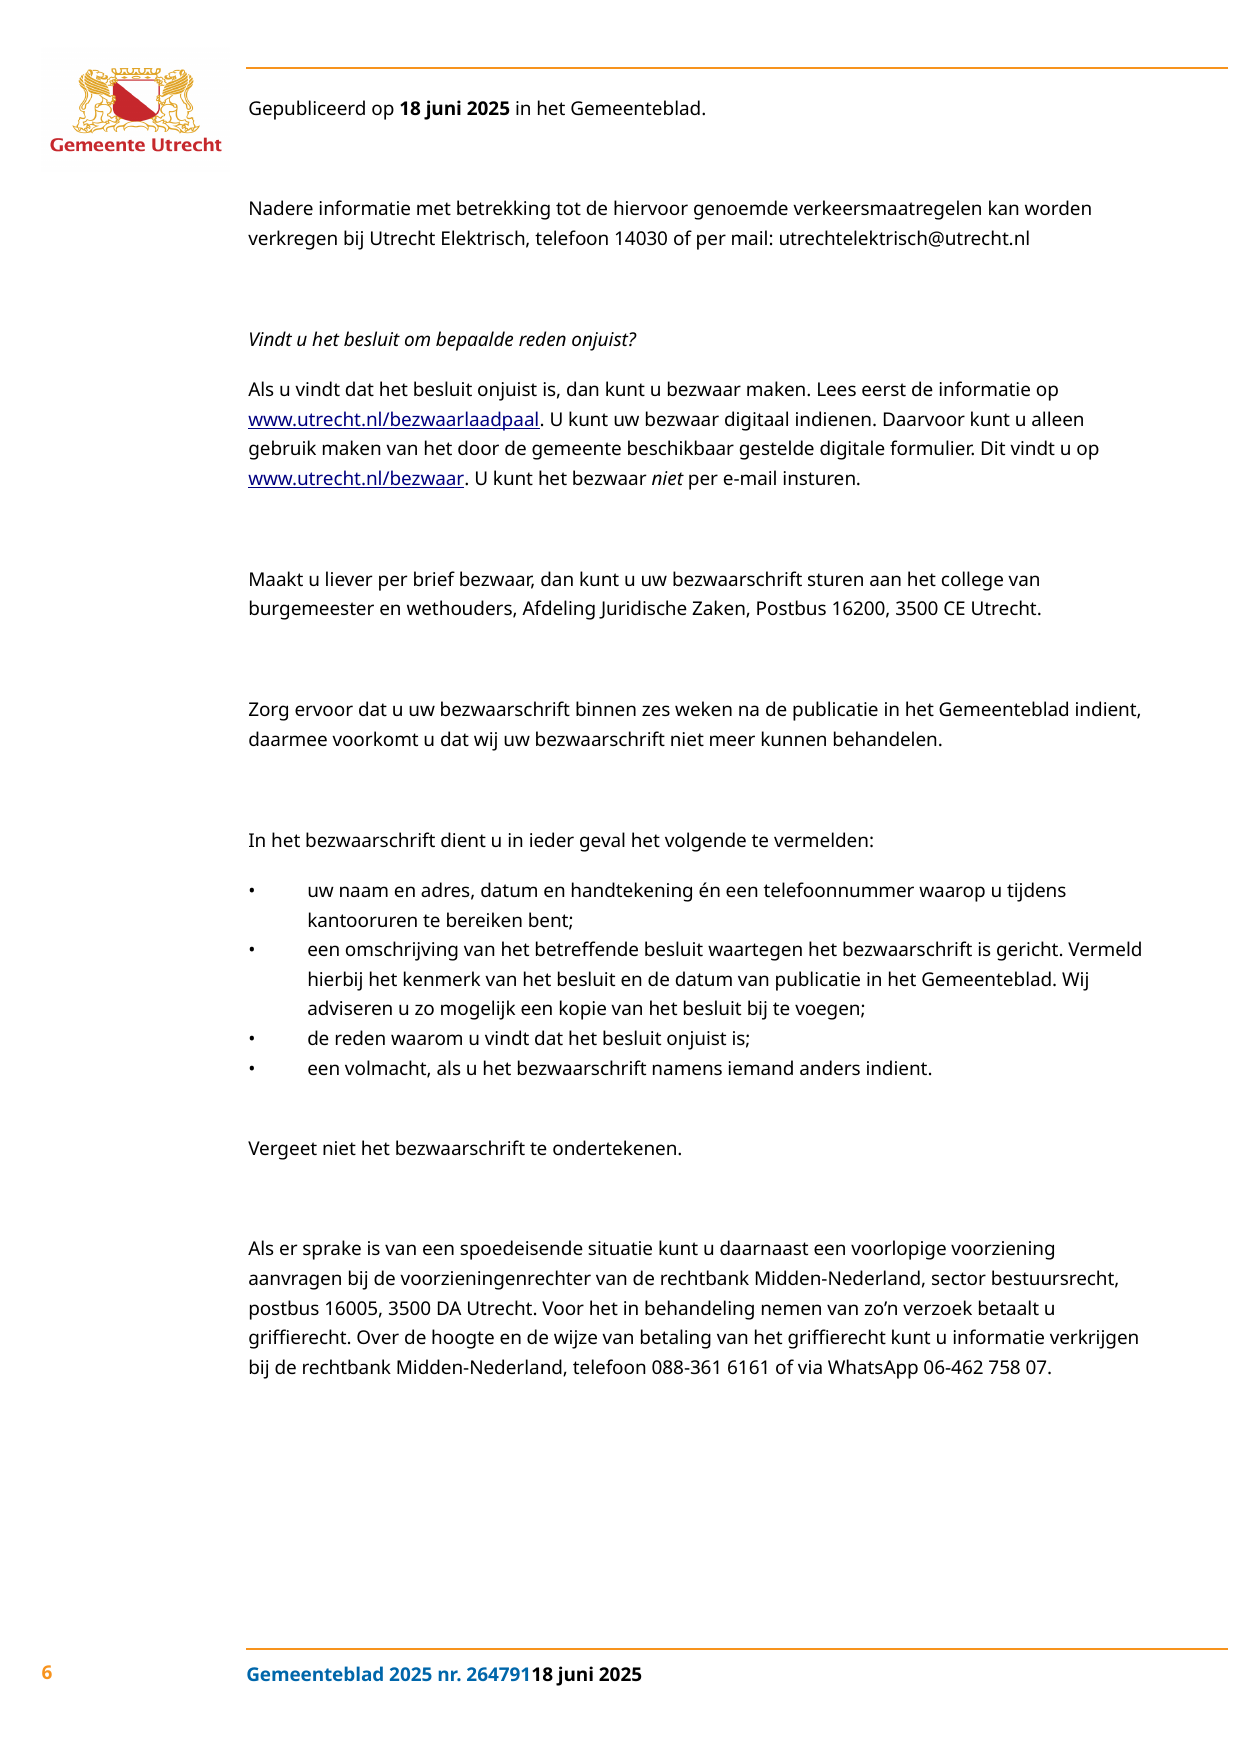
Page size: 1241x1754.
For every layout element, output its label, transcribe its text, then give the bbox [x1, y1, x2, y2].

text Gepubliceerd op 18 juni 2025 in het Gemeenteblad. [248, 95, 1152, 121]
text Zorg ervoor dat u uw bezwaarschrift binnen zes weken na de publicatie in het Gemeenteblad indient, daarmee voorkomt u dat wij uw bezwaarschrift niet meer kunnen behandelen. [248, 696, 1152, 752]
text Vindt u het besluit om bepaalde reden onjuist? [248, 326, 1152, 352]
text Maakt u liever per brief bezwaar, dan kunt u uw bezwaarschrift sturen aan het college van burgemeester en wethouders, Afdeling Juridische Zaken, Postbus 16200, 3500 CE Utrecht. [248, 566, 1152, 621]
text Vergeet niet het bezwaarschrift te ondertekenen. [248, 1135, 1152, 1161]
text In het bezwaarschrift dient u in ieder geval het volgende te vermelden: [248, 827, 1152, 853]
list uw naam en adres, datum en handtekening én een telefoonnummer waarop u tijdens kantooruren te bereiken bent; [248, 877, 1152, 933]
text Nadere informatie met betrekking tot de hiervoor genoemde verkeersmaatregelen kan worden verkregen bij Utrecht Elektrisch, telefoon 14030 of per mail: utrechtelektrisch@utrecht.nl [248, 196, 1152, 251]
list een omschrijving van het betreffende besluit waartegen het bezwaarschrift is gericht. Vermeld hierbij het kenmerk van het besluit en de datum van publicatie in het Gemeenteblad. Wij adviseren u zo mogelijk een kopie van het besluit bij te voegen; [248, 936, 1152, 1021]
text Als er sprake is van een spoedeisende situatie kunt u daarnaast een voorlopige voorziening aanvragen bij de voorzieningenrechter van de rechtbank Midden-Nederland, sector bestuursrecht, postbus 16005, 3500 DA Utrecht. Voor het in behandeling nemen van zo’n verzoek betaalt u griffierecht. Over de hoogte en de wijze van betaling van het griffierecht kunt u informatie verkrijgen bij de rechtbank Midden-Nederland, telefoon 088-361 6161 of via WhatsApp 06-462 758 07. [248, 1236, 1152, 1380]
list een volmacht, als u het bezwaarschrift namens iemand anders indient. [248, 1055, 1152, 1081]
list de reden waarom u vindt dat het besluit onjuist is; [248, 1025, 1152, 1051]
picture [41, 47, 231, 172]
text Als u vindt dat het besluit onjuist is, dan kunt u bezwaar maken. Lees eerst de informatie op www.utrecht.nl/bezwaarlaadpaal. U kunt uw bezwaar digitaal indienen. Daarvoor kunt u alleen gebruik maken van het door de gemeente beschikbaar gestelde digitale formulier. Dit vindt u op www.utrecht.nl/bezwaar. U kunt het bezwaar niet per e-mail insturen. [248, 376, 1152, 491]
